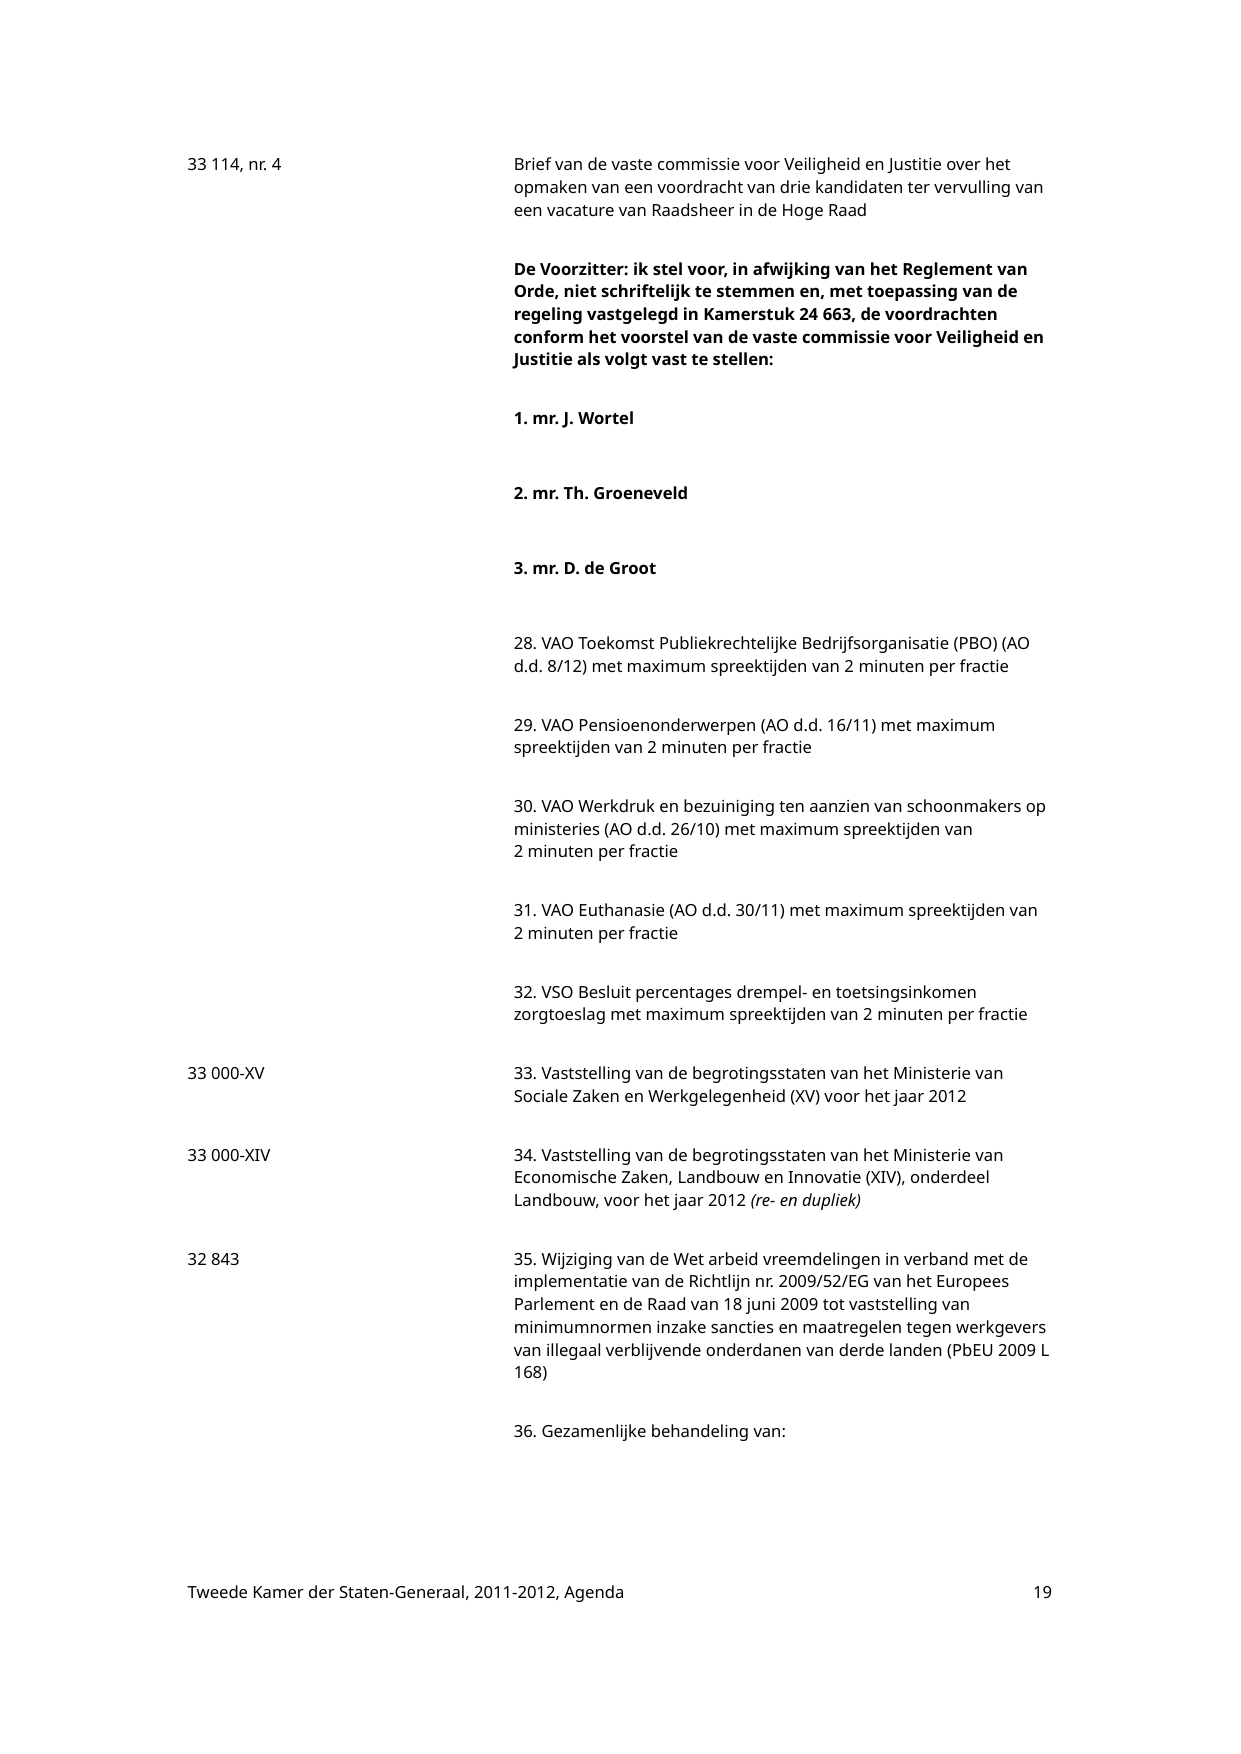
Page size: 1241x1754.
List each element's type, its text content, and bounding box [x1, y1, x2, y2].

table_cell [490, 404, 510, 479]
table_cell [188, 977, 490, 1059]
table_cell 33 000-XIV [188, 1140, 490, 1244]
table_cell [188, 896, 490, 977]
table_cell [490, 554, 510, 629]
table_cell 33. Vaststelling van de begrotingsstaten van het Ministerie van Sociale Zaken en Werkgelegenheid (XV) voor het jaar 2012 [510, 1059, 1053, 1140]
table_cell [188, 792, 490, 896]
table_cell [490, 254, 510, 404]
table_cell 33 114, nr. 4 [188, 150, 490, 254]
table_cell De Voorzitter: ik stel voor, in afwijking van het Reglement van Orde, niet schriftelijk te stemmen en, met toepassing van de regeling vastgelegd in Kamerstuk 24 663, de voordrachten conform het voorstel van de vaste commissie voor Veiligheid en Justitie als volgt vast te stellen: [510, 254, 1053, 404]
table_cell [490, 479, 510, 554]
table_cell [490, 1140, 510, 1244]
table_cell 2. mr. Th. Groeneveld [510, 479, 1053, 554]
table_cell 28. VAO Toekomst Publiekrechtelijke Bedrijfsorganisatie (PBO) (AO d.d. 8/12) met maximum spreektijden van 2 minuten per fractie [510, 629, 1053, 710]
table_cell 36. Gezamenlijke behandeling van: [510, 1417, 1053, 1492]
table_cell 33 000-XV [188, 1059, 490, 1140]
table_cell [188, 1417, 490, 1492]
table_cell 35. Wijziging van de Wet arbeid vreemdelingen in verband met de implementatie van de Richtlijn nr. 2009/52/EG van het Europees Parlement en de Raad van 18 juni 2009 tot vaststelling van minimumnormen inzake sancties en maatregelen tegen werkgevers van illegaal verblijvende onderdanen van derde landen (PbEU 2009 L 168) [510, 1244, 1053, 1417]
table_cell [188, 554, 490, 629]
table_cell [490, 792, 510, 896]
table_cell [188, 710, 490, 792]
table_cell 34. Vaststelling van de begrotingsstaten van het Ministerie van Economische Zaken, Landbouw en Innovatie (XIV), onderdeel Landbouw, voor het jaar 2012 (re- en dupliek) [510, 1140, 1053, 1244]
table_cell [490, 629, 510, 710]
table_cell [188, 404, 490, 479]
table_cell 32. VSO Besluit percentages drempel- en toetsingsinkomen zorgtoeslag met maximum spreektijden van 2 minuten per fractie [510, 977, 1053, 1059]
table_cell [490, 896, 510, 977]
table_cell 32 843 [188, 1244, 490, 1417]
table_cell 31. VAO Euthanasie (AO d.d. 30/11) met maximum spreektijden van 2 minuten per fractie [510, 896, 1053, 977]
table_cell [490, 977, 510, 1059]
table_cell [490, 150, 510, 254]
table_cell [490, 710, 510, 792]
table_cell 29. VAO Pensioenonderwerpen (AO d.d. 16/11) met maximum spreektijden van 2 minuten per fractie [510, 710, 1053, 792]
table_cell [188, 479, 490, 554]
table_cell 30. VAO Werkdruk en bezuiniging ten aanzien van schoonmakers op ministeries (AO d.d. 26/10) met maximum spreektijden van 2 minuten per fractie [510, 792, 1053, 896]
table_cell [490, 1417, 510, 1492]
table_cell [490, 1244, 510, 1417]
table_cell Brief van de vaste commissie voor Veiligheid en Justitie over het opmaken van een voordracht van drie kandidaten ter vervulling van een vacature van Raadsheer in de Hoge Raad [510, 150, 1053, 254]
table_cell 1. mr. J. Wortel [510, 404, 1053, 479]
table_cell 3. mr. D. de Groot [510, 554, 1053, 629]
table_cell [188, 629, 490, 710]
table_cell [188, 254, 490, 404]
table_cell [490, 1059, 510, 1140]
